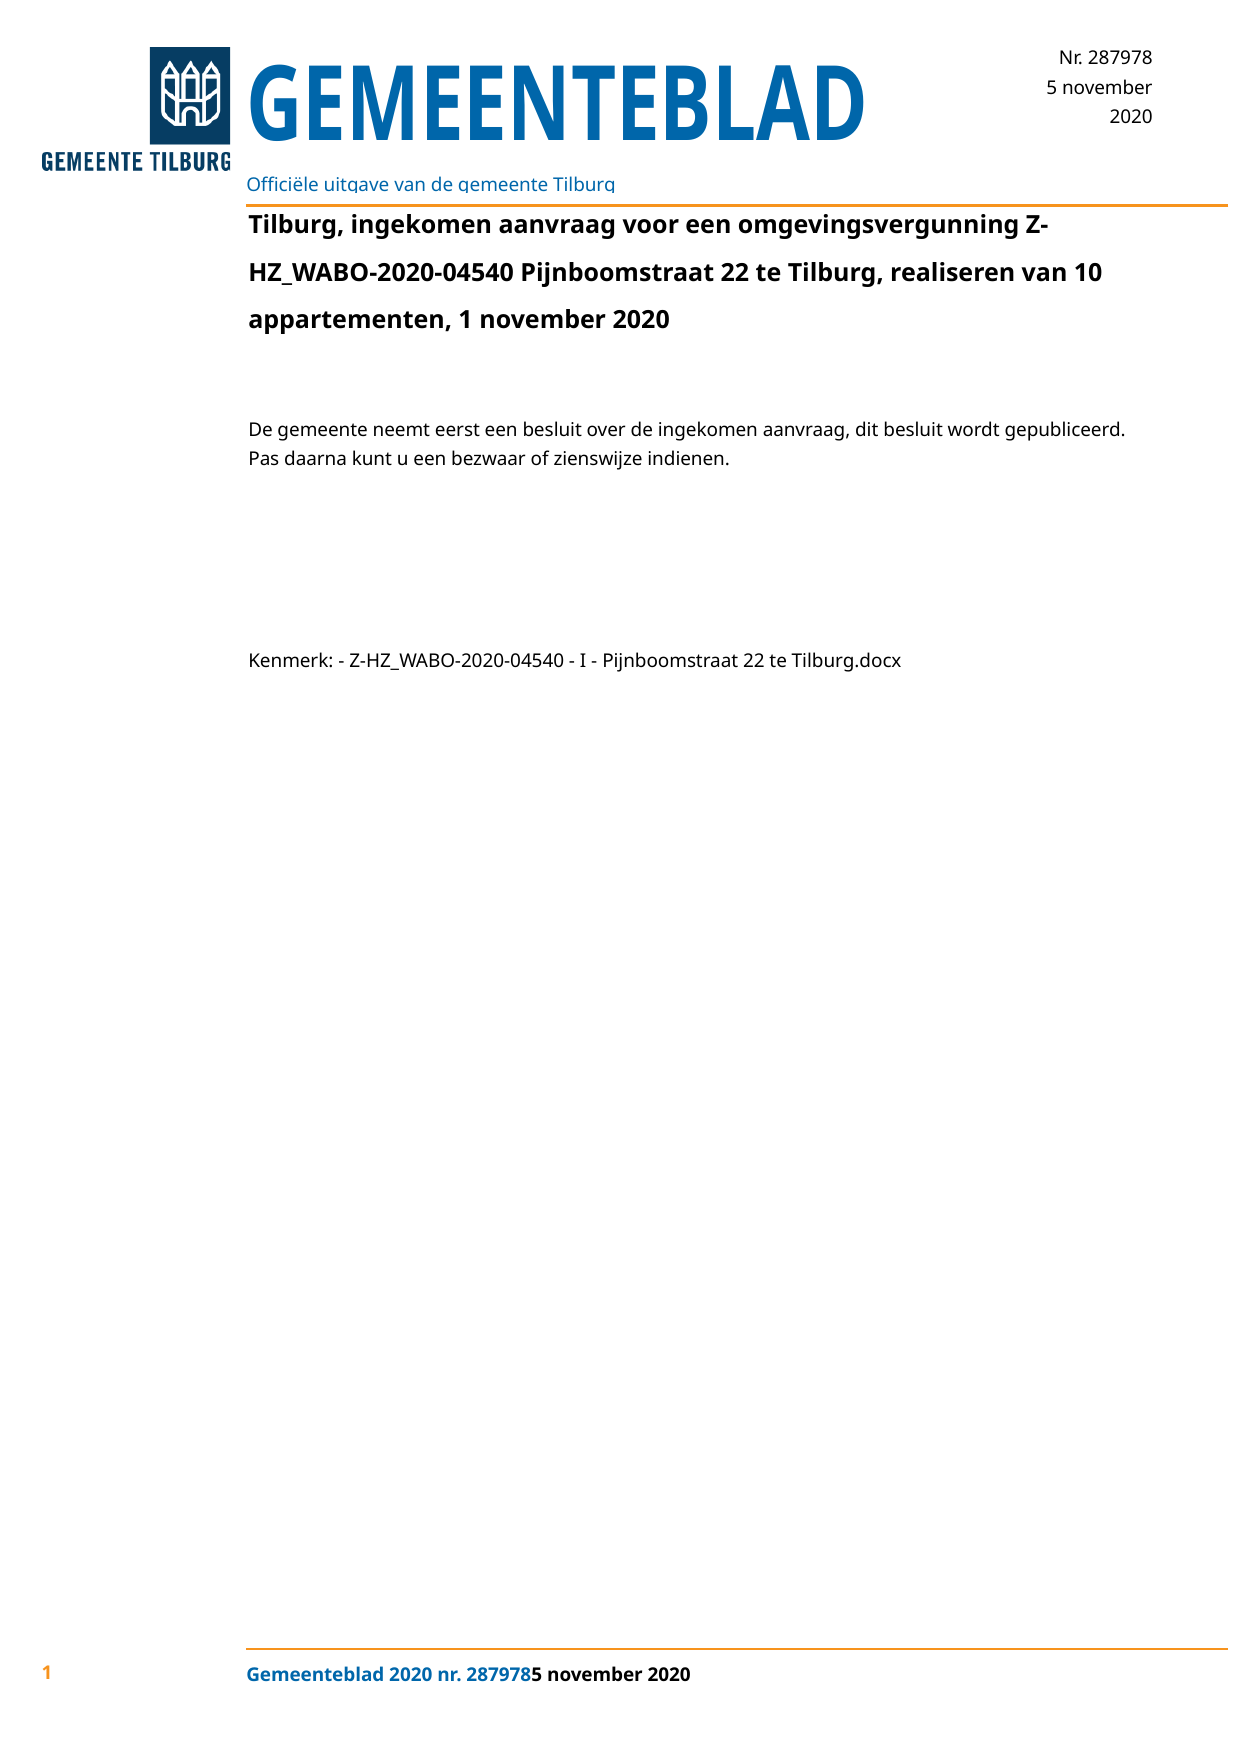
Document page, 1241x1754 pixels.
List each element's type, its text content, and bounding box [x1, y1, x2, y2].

picture [41, 47, 231, 172]
text Kenmerk: - Z-HZ_WABO-2020-04540 - I - Pijnboomstraat 22 te Tilburg.docx [248, 647, 1152, 673]
text Tilburg, ingekomen aanvraag voor een omgevingsvergunning Z-HZ_WABO-2020-04540 Pijnboomstraat 22 te Tilburg, realiseren van 10 appartementen, 1 november 2020 [248, 207, 1152, 336]
text De gemeente neemt eerst een besluit over de ingekomen aanvraag, dit besluit wordt gepubliceerd. Pas daarna kunt u een bezwaar of zienswijze indienen. [248, 416, 1152, 471]
